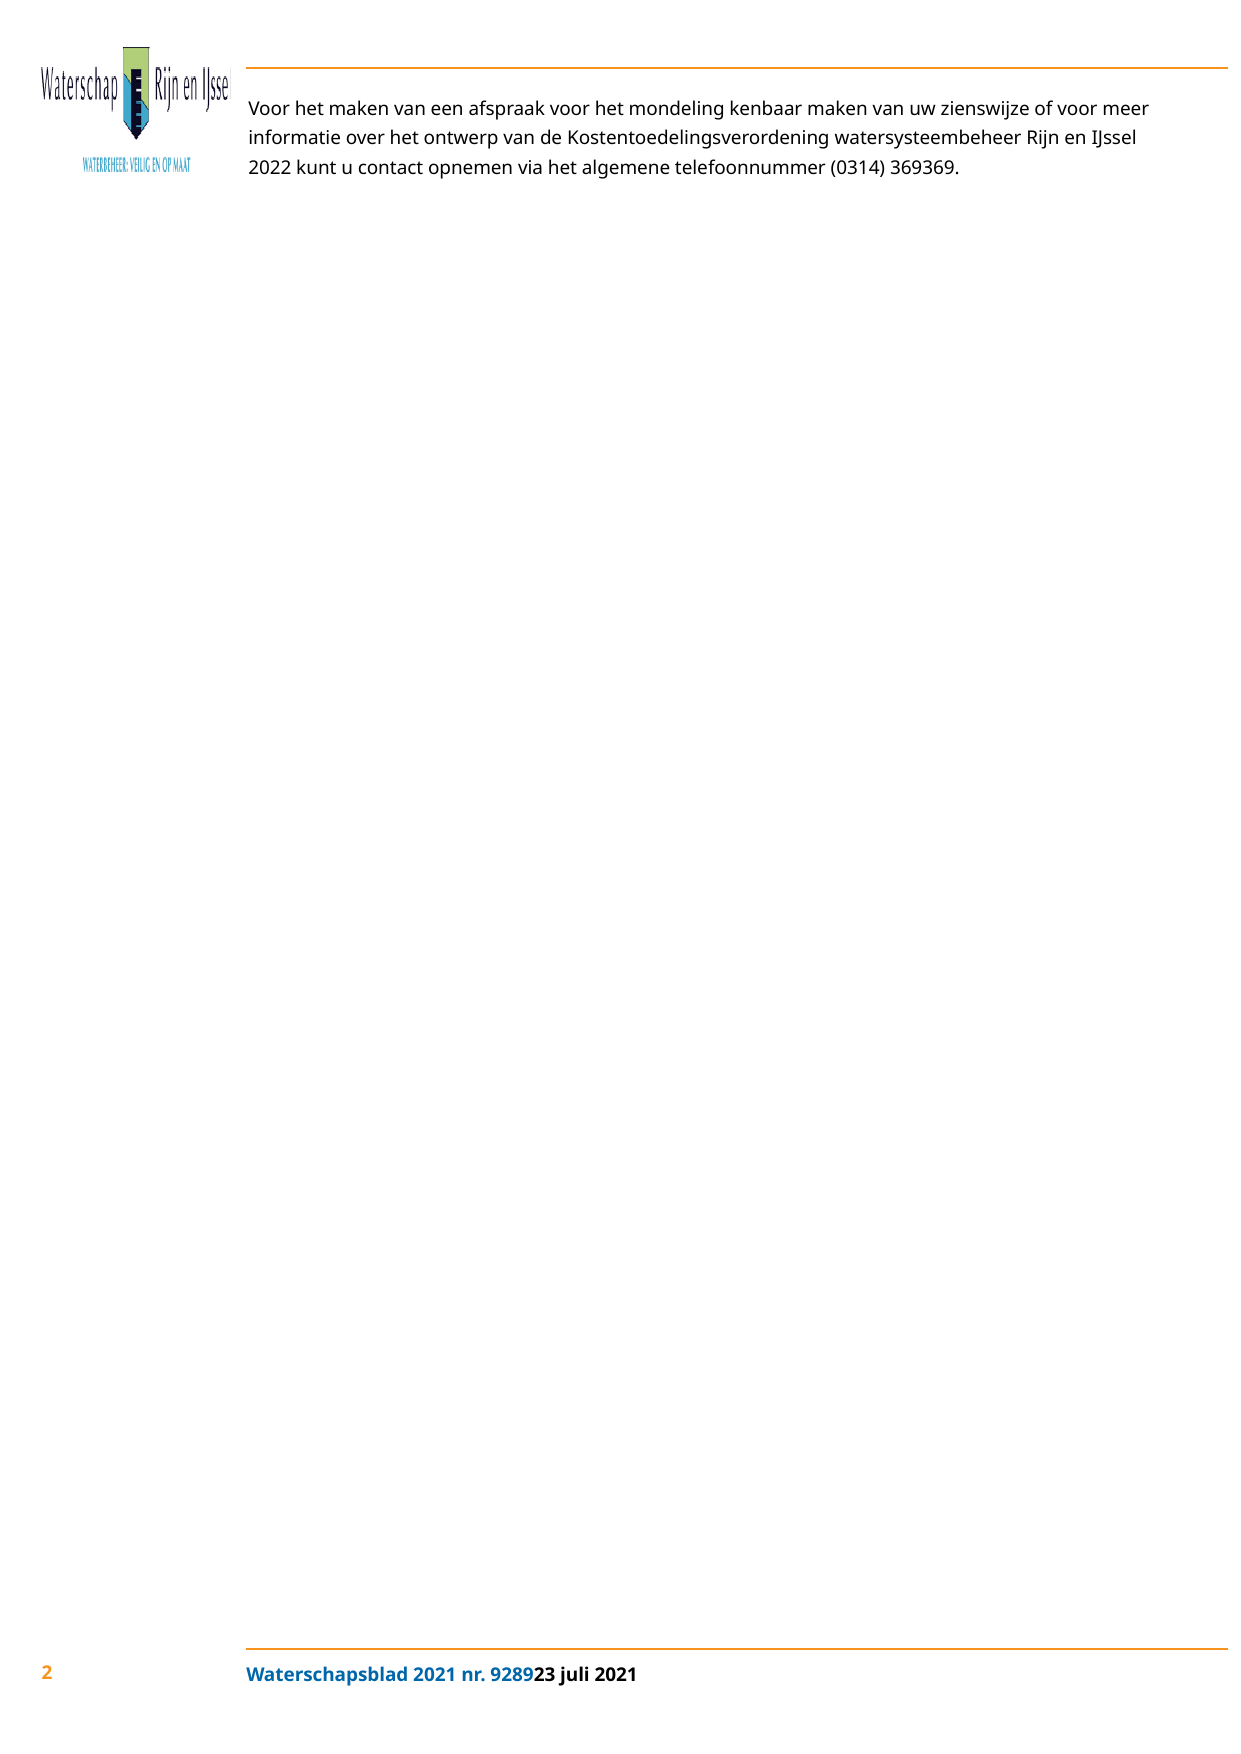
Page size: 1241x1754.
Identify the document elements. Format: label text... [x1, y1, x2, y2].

text Voor het maken van een afspraak voor het mondeling kenbaar maken van uw zienswijze of voor meer informatie over het ontwerp van de Kostentoedelingsverordening watersysteembeheer Rijn en IJssel 2022 kunt u contact opnemen via het algemene telefoonnummer (0314) 369369. [248, 95, 1152, 180]
picture [41, 47, 231, 172]
